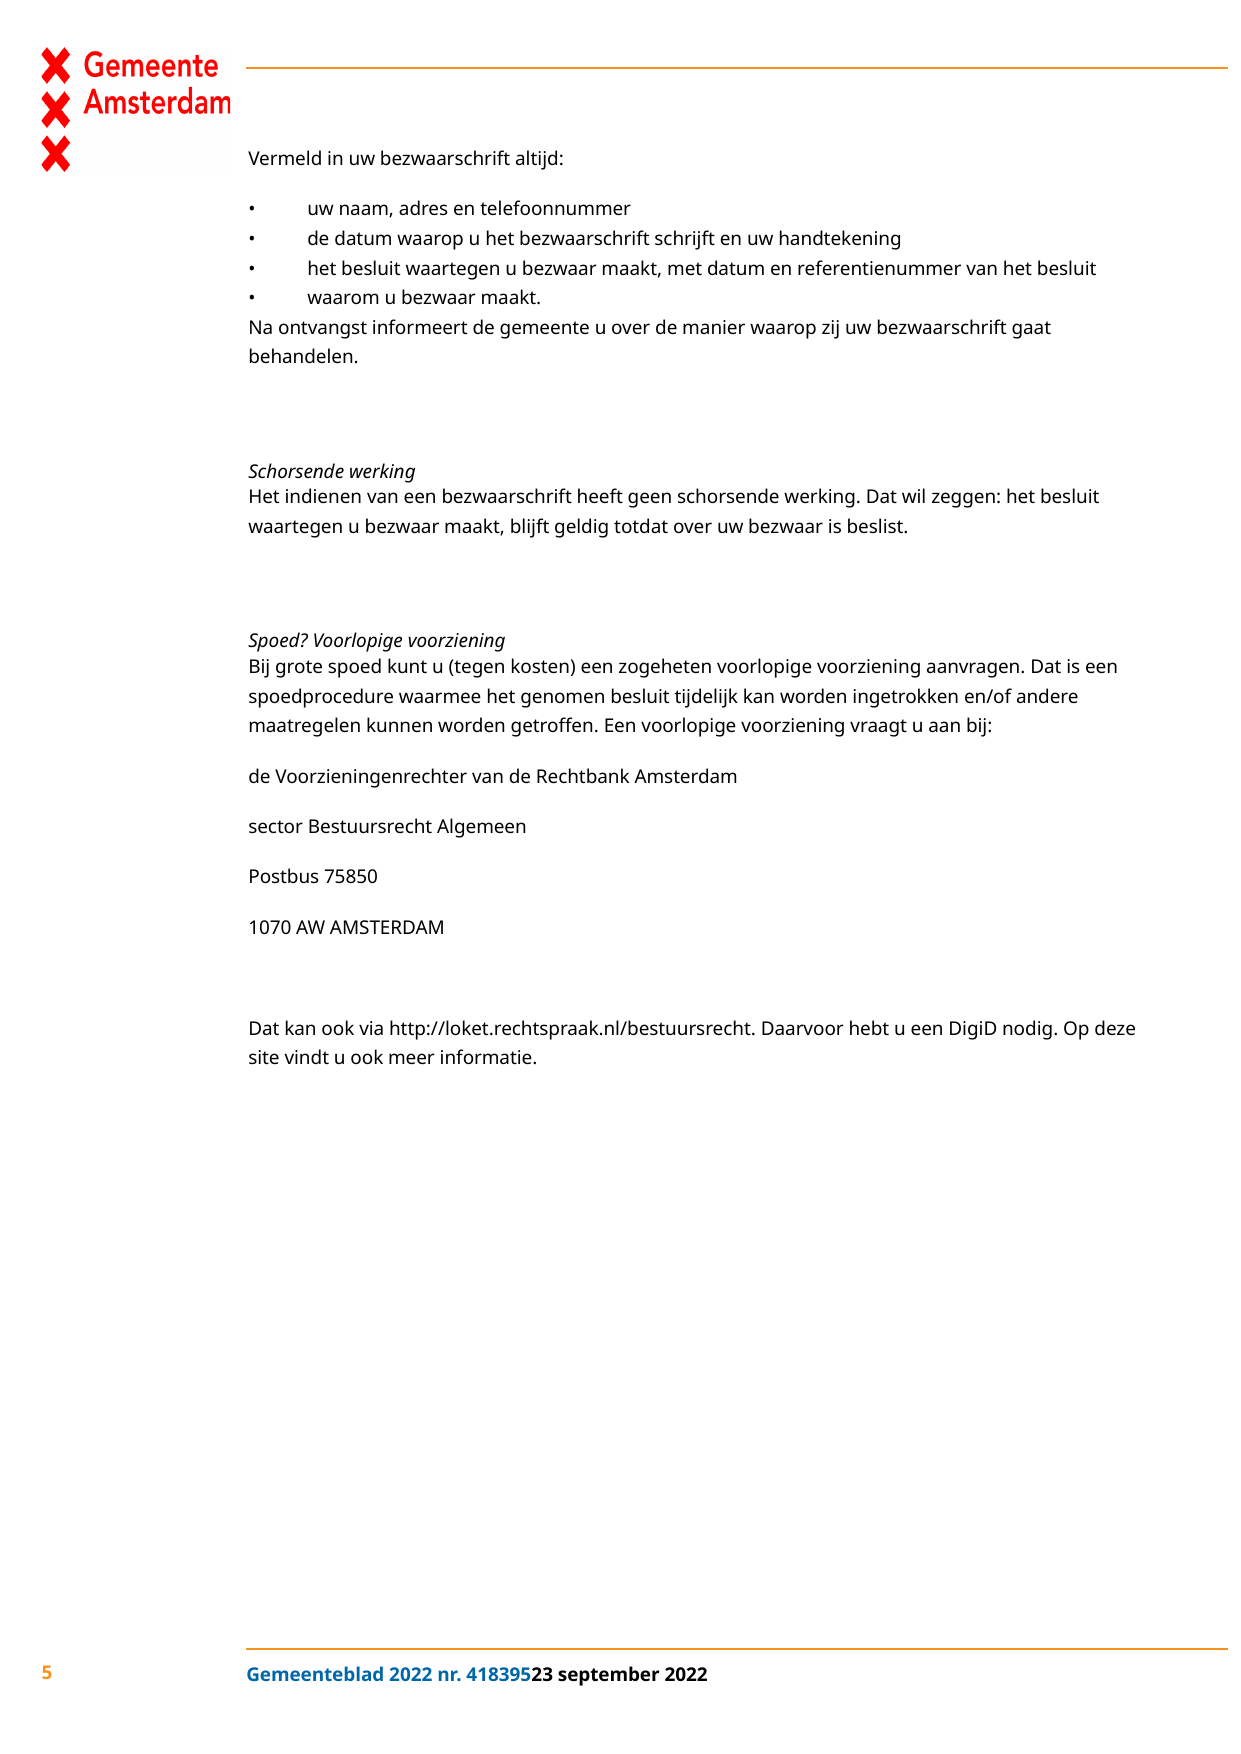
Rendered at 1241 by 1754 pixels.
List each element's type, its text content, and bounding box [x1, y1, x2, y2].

text Vermeld in uw bezwaarschrift altijd: [248, 145, 1152, 171]
picture [41, 47, 231, 172]
text Postbus 75850 [248, 864, 1152, 889]
text Spoed? Voorlopige voorziening [248, 628, 1152, 653]
text 1070 AW AMSTERDAM [248, 914, 1152, 940]
text Bij grote spoed kunt u (tegen kosten) een zogeheten voorlopige voorziening aanvragen. Dat is een spoedprocedure waarmee het genomen besluit tijdelijk kan worden ingetrokken en/of andere maatregelen kunnen worden getroffen. Een voorlopige voorziening vraagt u aan bij: [248, 653, 1152, 738]
text sector Bestuursrecht Algemeen [248, 813, 1152, 839]
text Het indienen van een bezwaarschrift heeft geen schorsende werking. Dat wil zeggen: het besluit waartegen u bezwaar maakt, blijft geldig totdat over uw bezwaar is beslist. [248, 484, 1152, 539]
list waarom u bezwaar maakt. [248, 284, 1152, 310]
list uw naam, adres en telefoonnummer [248, 196, 1152, 221]
list het besluit waartegen u bezwaar maakt, met datum en referentienummer van het besluit [248, 255, 1152, 281]
text de Voorzieningenrechter van de Rechtbank Amsterdam [248, 763, 1152, 789]
text Dat kan ook via http://loket.rechtspraak.nl/bestuursrecht. Daarvoor hebt u een DigiD nodig. Op deze site vindt u ook meer informatie. [248, 1015, 1152, 1070]
list de datum waarop u het bezwaarschrift schrijft en uw handtekening [248, 225, 1152, 251]
text Na ontvangst informeert de gemeente u over de manier waarop zij uw bezwaarschrift gaat behandelen. [248, 314, 1152, 369]
text Schorsende werking [248, 458, 1152, 484]
